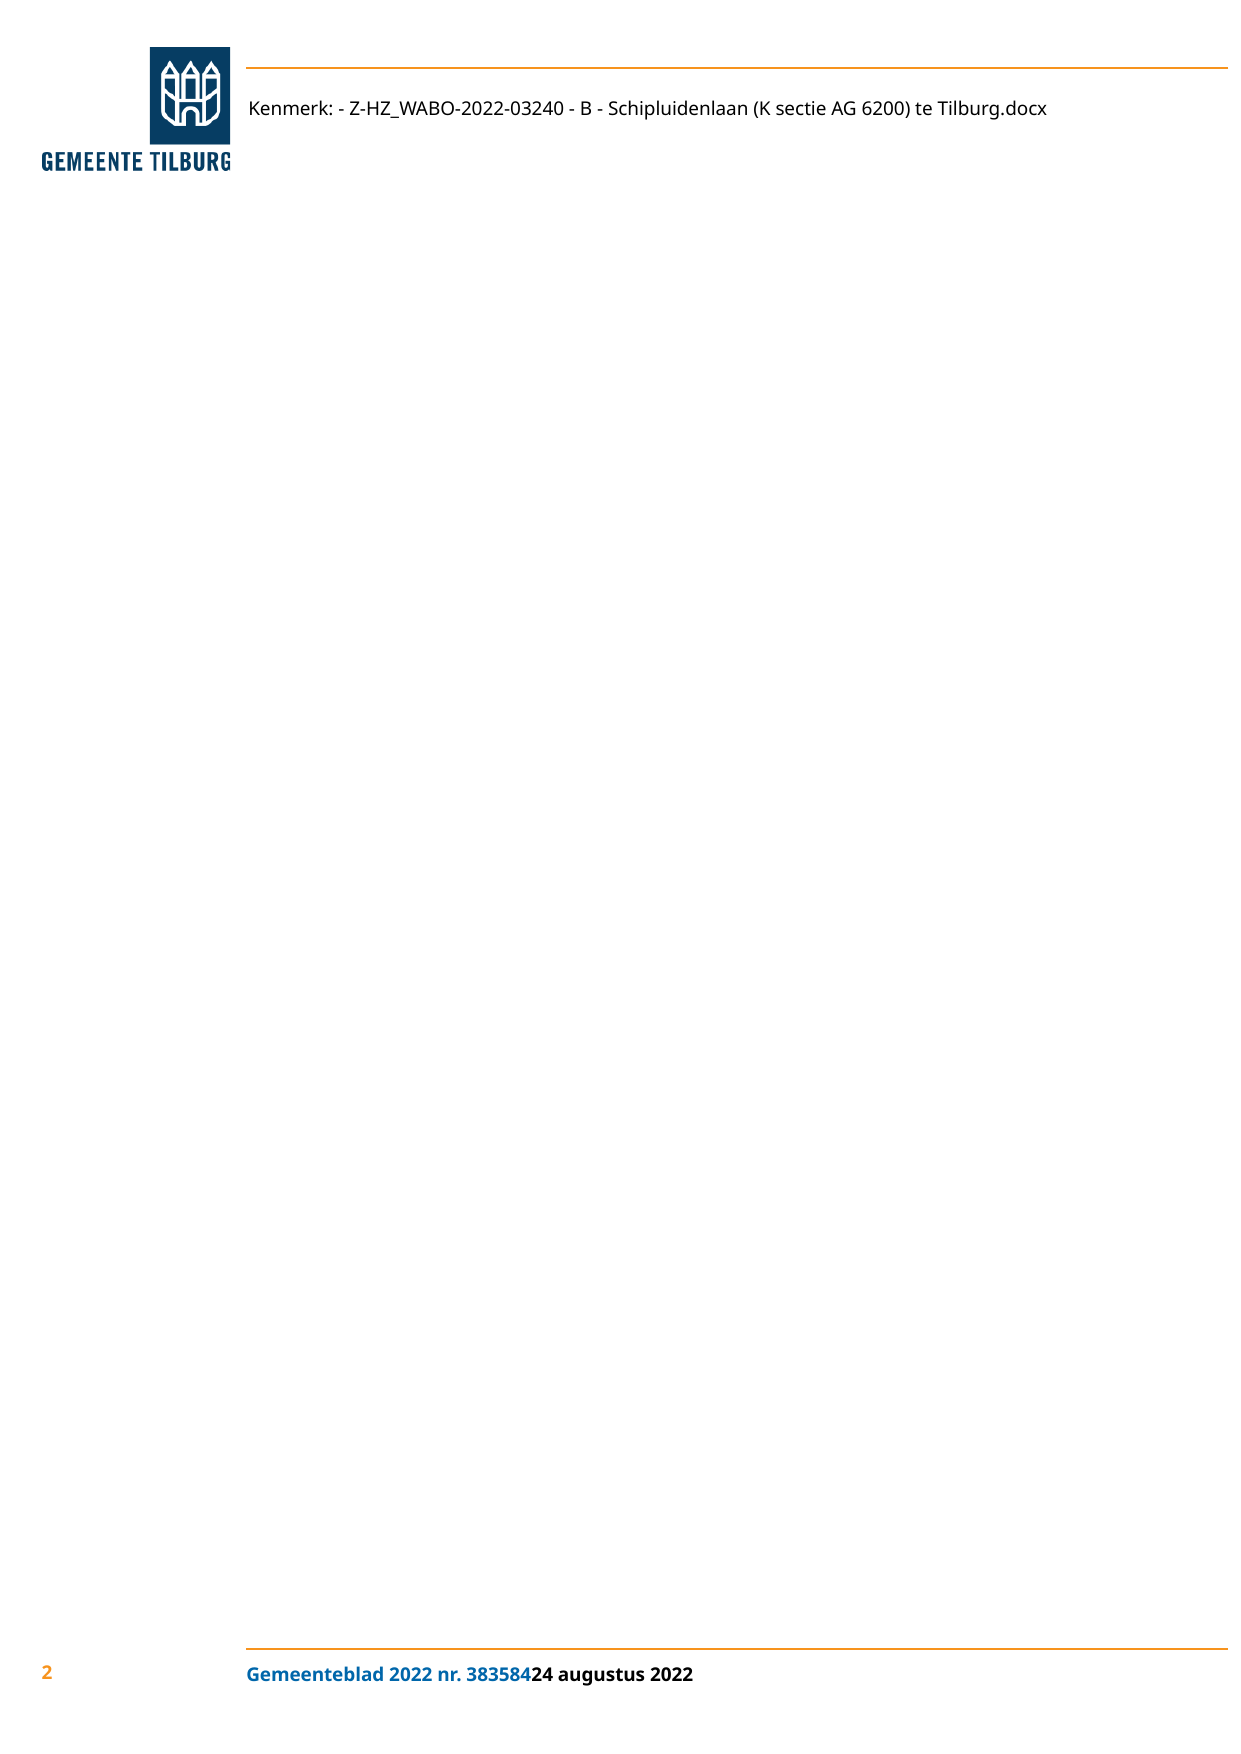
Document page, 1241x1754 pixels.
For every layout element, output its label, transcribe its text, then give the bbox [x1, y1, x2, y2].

text Kenmerk: - Z-HZ_WABO-2022-03240 - B - Schipluidenlaan (K sectie AG 6200) te Tilburg.docx [248, 95, 1152, 121]
picture [41, 47, 231, 172]
